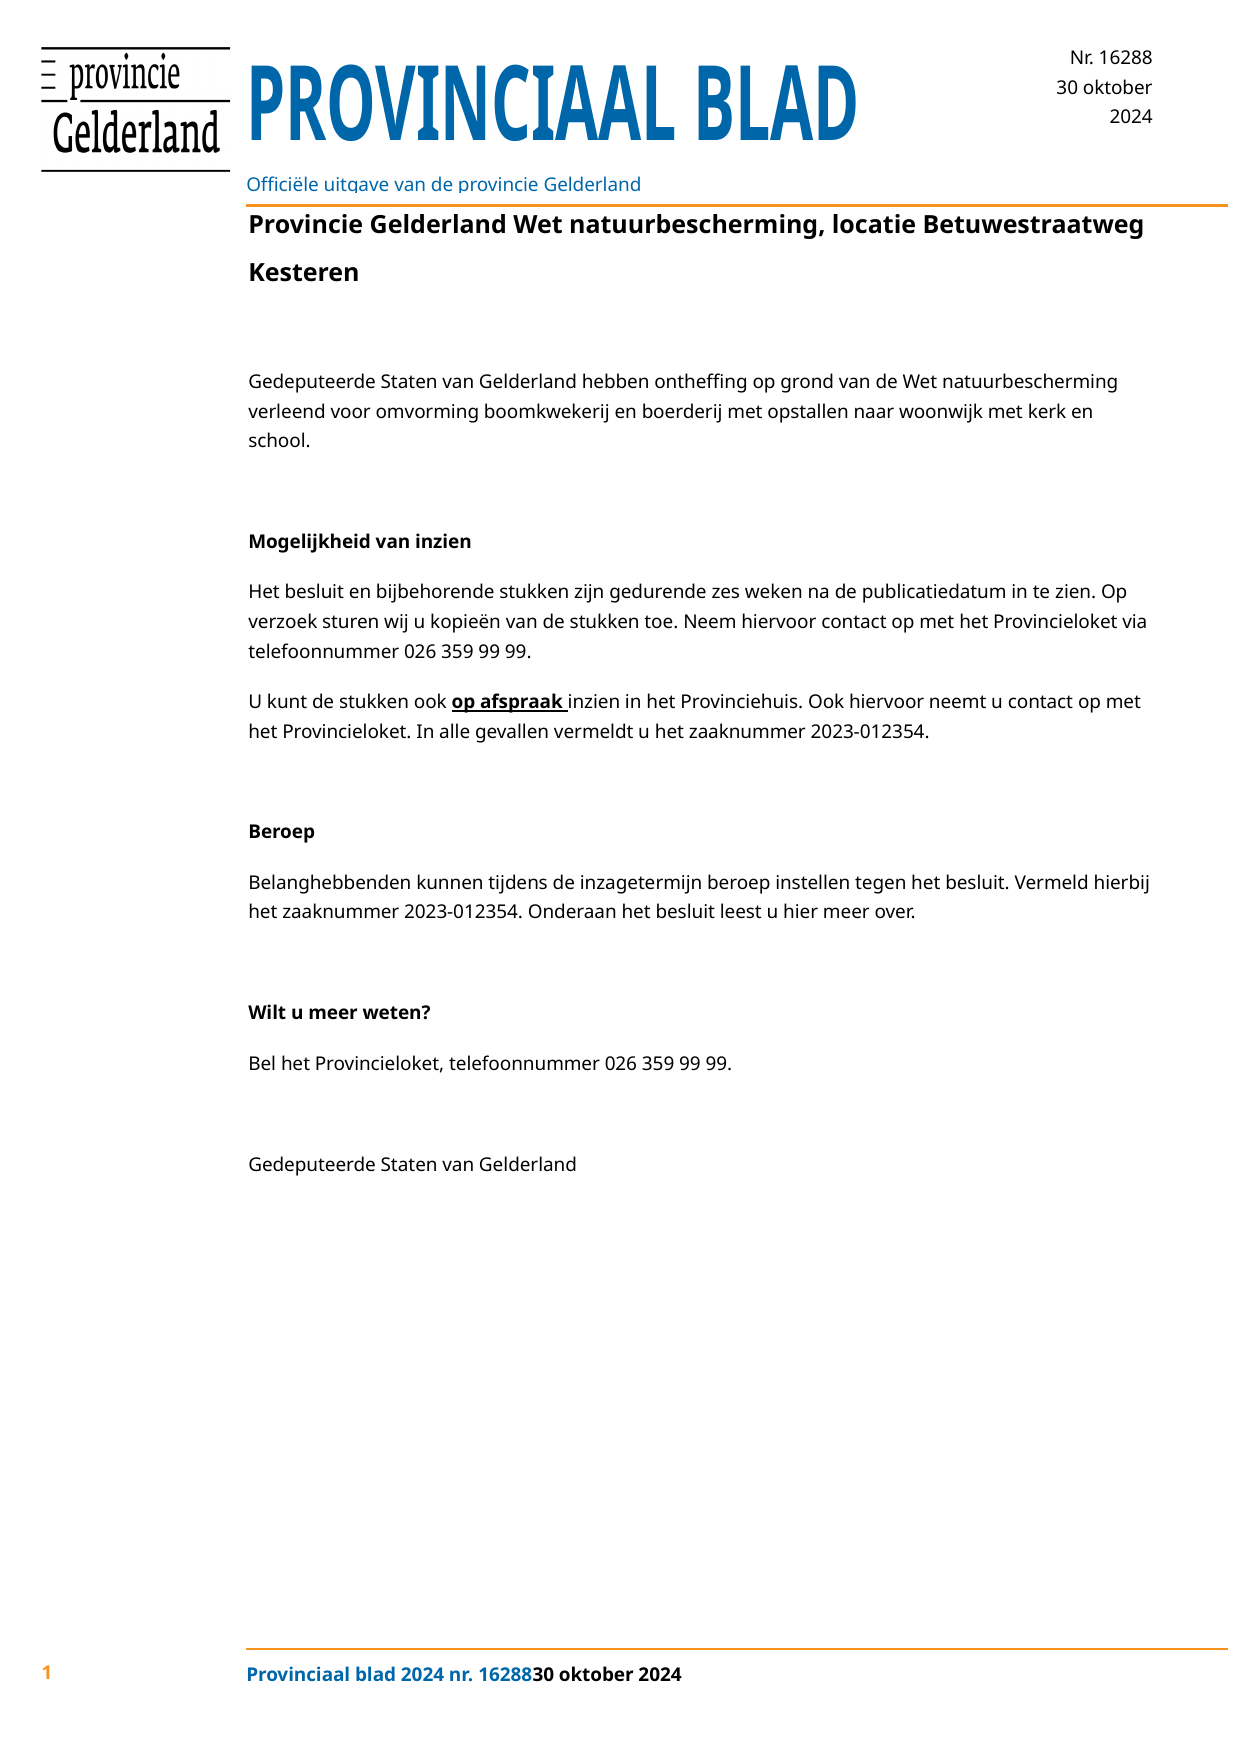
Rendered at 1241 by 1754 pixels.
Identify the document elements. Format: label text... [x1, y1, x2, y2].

text Wilt u meer weten? [248, 999, 1152, 1025]
text Beroep [248, 819, 1152, 844]
text Gedeputeerde Staten van Gelderland hebben ontheffing op grond van de Wet natuurbescherming verleend voor omvorming boomkwekerij en boerderij met opstallen naar woonwijk met kerk en school. [248, 368, 1152, 453]
text Het besluit en bijbehorende stukken zijn gedurende zes weken na de publicatiedatum in te zien. Op verzoek sturen wij u kopieën van de stukken toe. Neem hiervoor contact op met het Provincieloket via telefoonnummer 026 359 99 99. [248, 579, 1152, 664]
text U kunt de stukken ook op afspraak inzien in het Provinciehuis. Ook hiervoor neemt u contact op met het Provincieloket. In alle gevallen vermeldt u het zaaknummer 2023-012354. [248, 688, 1152, 744]
picture [41, 47, 231, 172]
text Mogelijkheid van inzien [248, 528, 1152, 554]
text Provincie Gelderland Wet natuurbescherming, locatie Betuwestraatweg Kesteren [248, 207, 1152, 288]
text Gedeputeerde Staten van Gelderland [248, 1151, 1152, 1177]
text Belanghebbenden kunnen tijdens de inzagetermijn beroep instellen tegen het besluit. Vermeld hierbij het zaaknummer 2023-012354. Onderaan het besluit leest u hier meer over. [248, 869, 1152, 924]
text Bel het Provincieloket, telefoonnummer 026 359 99 99. [248, 1050, 1152, 1076]
